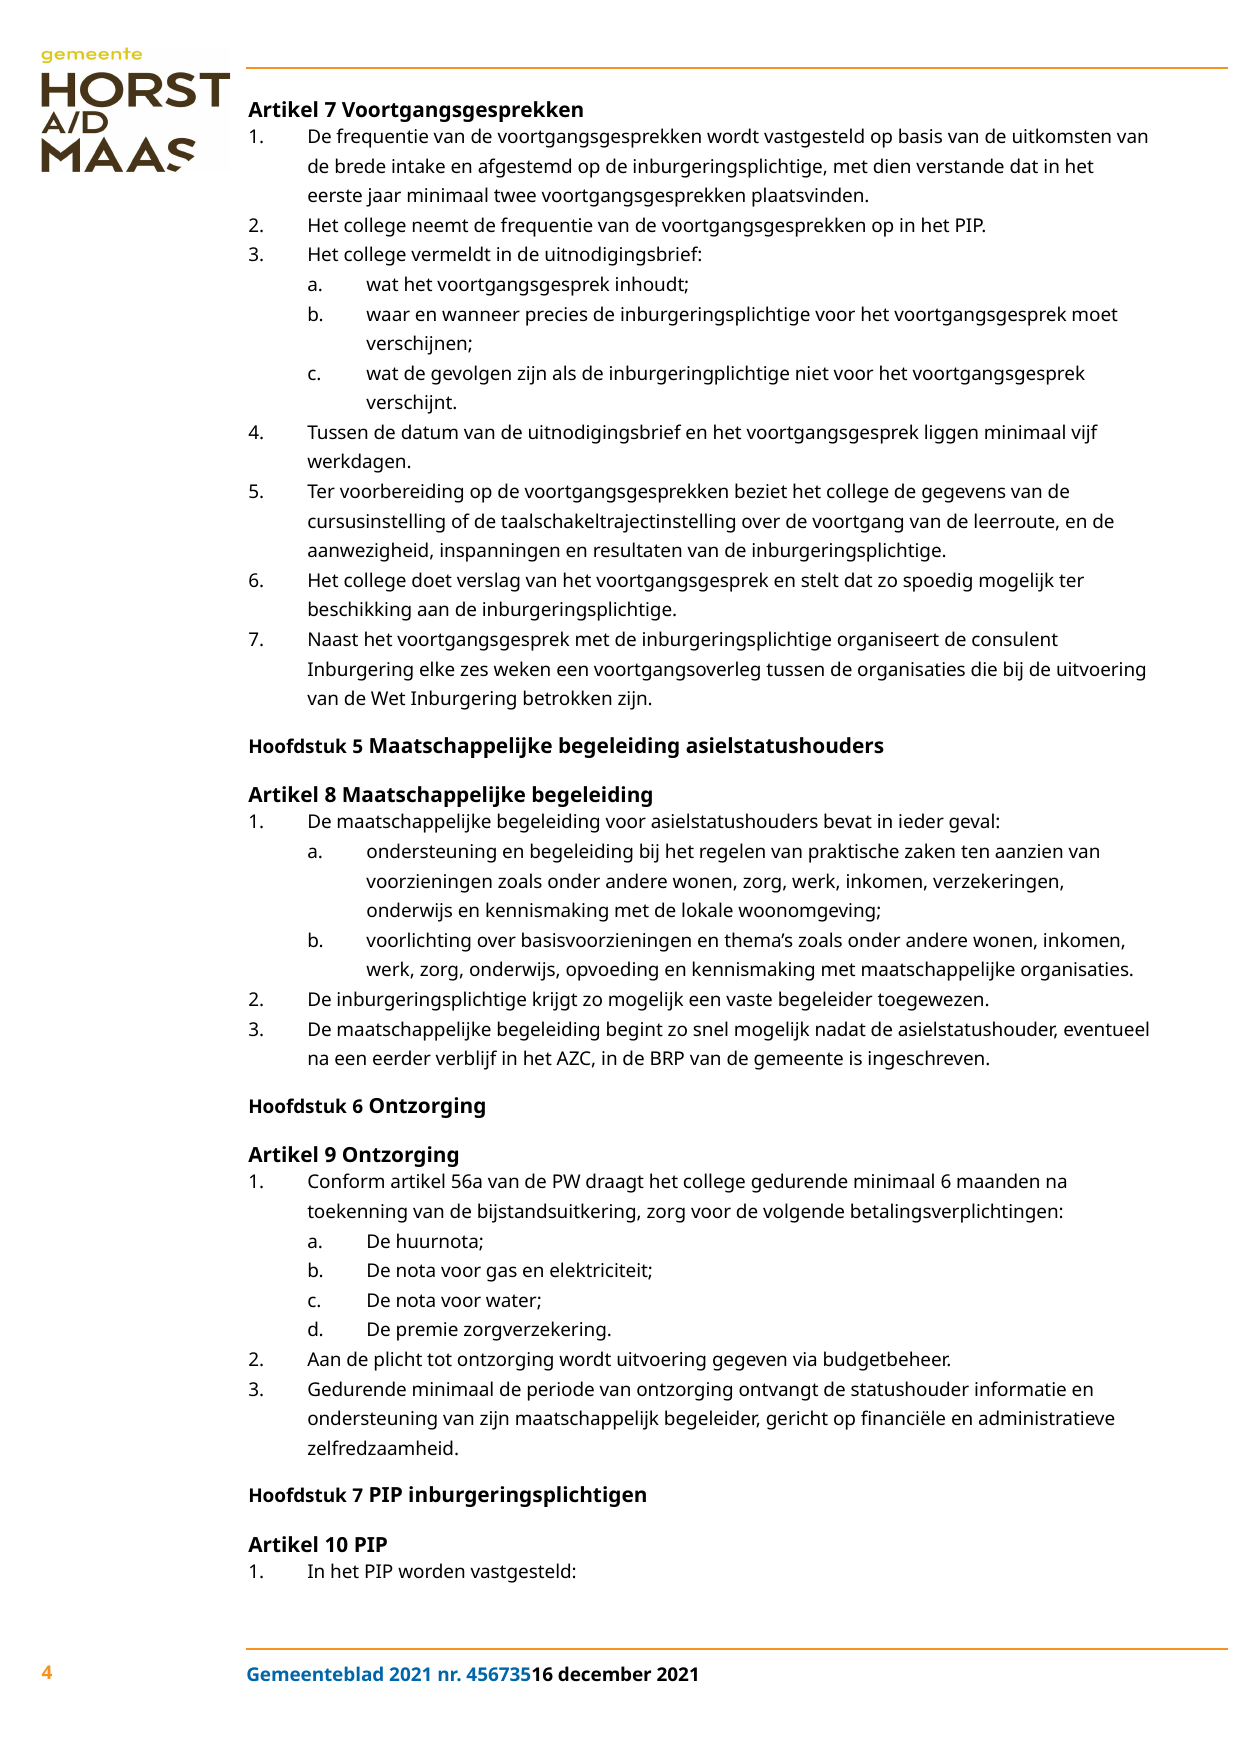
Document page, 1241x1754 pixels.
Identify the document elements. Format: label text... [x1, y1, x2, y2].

list Het college vermeldt in de uitnodigingsbrief: [248, 242, 1152, 267]
list De premie zorgverzekering. [307, 1317, 1152, 1342]
text Artikel 9 Ontzorging [248, 1140, 1152, 1169]
list De nota voor water; [307, 1287, 1152, 1313]
list wat het voortgangsgesprek inhoudt; [307, 271, 1152, 297]
list voorlichting over basisvoorzieningen en thema’s zoals onder andere wonen, inkomen, werk, zorg, onderwijs, opvoeding en kennismaking met maatschappelijke organisaties. [307, 927, 1152, 982]
list Conform artikel 56a van de PW draagt het college gedurende minimaal 6 maanden na toekenning van de bijstandsuitkering, zorg voor de volgende betalingsverplichtingen: [248, 1169, 1152, 1224]
list De inburgeringsplichtige krijgt zo mogelijk een vaste begeleider toegewezen. [248, 986, 1152, 1012]
text Hoofdstuk 7 PIP inburgeringsplichtigen [248, 1481, 1152, 1509]
list waar en wanneer precies de inburgeringsplichtige voor het voortgangsgesprek moet verschijnen; [307, 301, 1152, 356]
text Artikel 8 Maatschappelijke begeleiding [248, 780, 1152, 809]
picture [41, 47, 231, 172]
list Het college neemt de frequentie van de voortgangsgesprekken op in het PIP. [248, 212, 1152, 238]
list Het college doet verslag van het voortgangsgesprek en stelt dat zo spoedig mogelijk ter beschikking aan de inburgeringsplichtige. [248, 567, 1152, 622]
list ondersteuning en begeleiding bij het regelen van praktische zaken ten aanzien van voorzieningen zoals onder andere wonen, zorg, werk, inkomen, verzekeringen, onderwijs en kennismaking met de lokale woonomgeving; [307, 838, 1152, 923]
list wat de gevolgen zijn als de inburgeringplichtige niet voor het voortgangsgesprek verschijnt. [307, 360, 1152, 415]
text Hoofdstuk 5 Maatschappelijke begeleiding asielstatushouders [248, 731, 1152, 759]
list Ter voorbereiding op de voortgangsgesprekken beziet het college de gegevens van de cursusinstelling of de taalschakeltrajectinstelling over de voortgang van de leerroute, en de aanwezigheid, inspanningen en resultaten van de inburgeringsplichtige. [248, 478, 1152, 563]
list De frequentie van de voortgangsgesprekken wordt vastgesteld op basis van de uitkomsten van de brede intake en afgestemd op de inburgeringsplichtige, met dien verstande dat in het eerste jaar minimaal twee voortgangsgesprekken plaatsvinden. [248, 123, 1152, 208]
list In het PIP worden vastgesteld: [248, 1558, 1152, 1584]
list Tussen de datum van de uitnodigingsbrief en het voortgangsgesprek liggen minimaal vijf werkdagen. [248, 419, 1152, 474]
list De nota voor gas en elektriciteit; [307, 1257, 1152, 1283]
list Naast het voortgangsgesprek met de inburgeringsplichtige organiseert de consulent Inburgering elke zes weken een voortgangsoverleg tussen de organisaties die bij de uitvoering van de Wet Inburgering betrokken zijn. [248, 626, 1152, 711]
list De maatschappelijke begeleiding begint zo snel mogelijk nadat de asielstatushouder, eventueel na een eerder verblijf in het AZC, in de BRP van de gemeente is ingeschreven. [248, 1016, 1152, 1071]
list De maatschappelijke begeleiding voor asielstatushouders bevat in ieder geval: [248, 809, 1152, 834]
list Gedurende minimaal de periode van ontzorging ontvangt de statushouder informatie en ondersteuning van zijn maatschappelijk begeleider, gericht op financiële en administratieve zelfredzaamheid. [248, 1376, 1152, 1461]
list De huurnota; [307, 1228, 1152, 1253]
text Artikel 7 Voortgangsgesprekken [248, 95, 1152, 123]
list Aan de plicht tot ontzorging wordt uitvoering gegeven via budgetbeheer. [248, 1346, 1152, 1372]
text Hoofdstuk 6 Ontzorging [248, 1091, 1152, 1119]
text Artikel 10 PIP [248, 1530, 1152, 1558]
